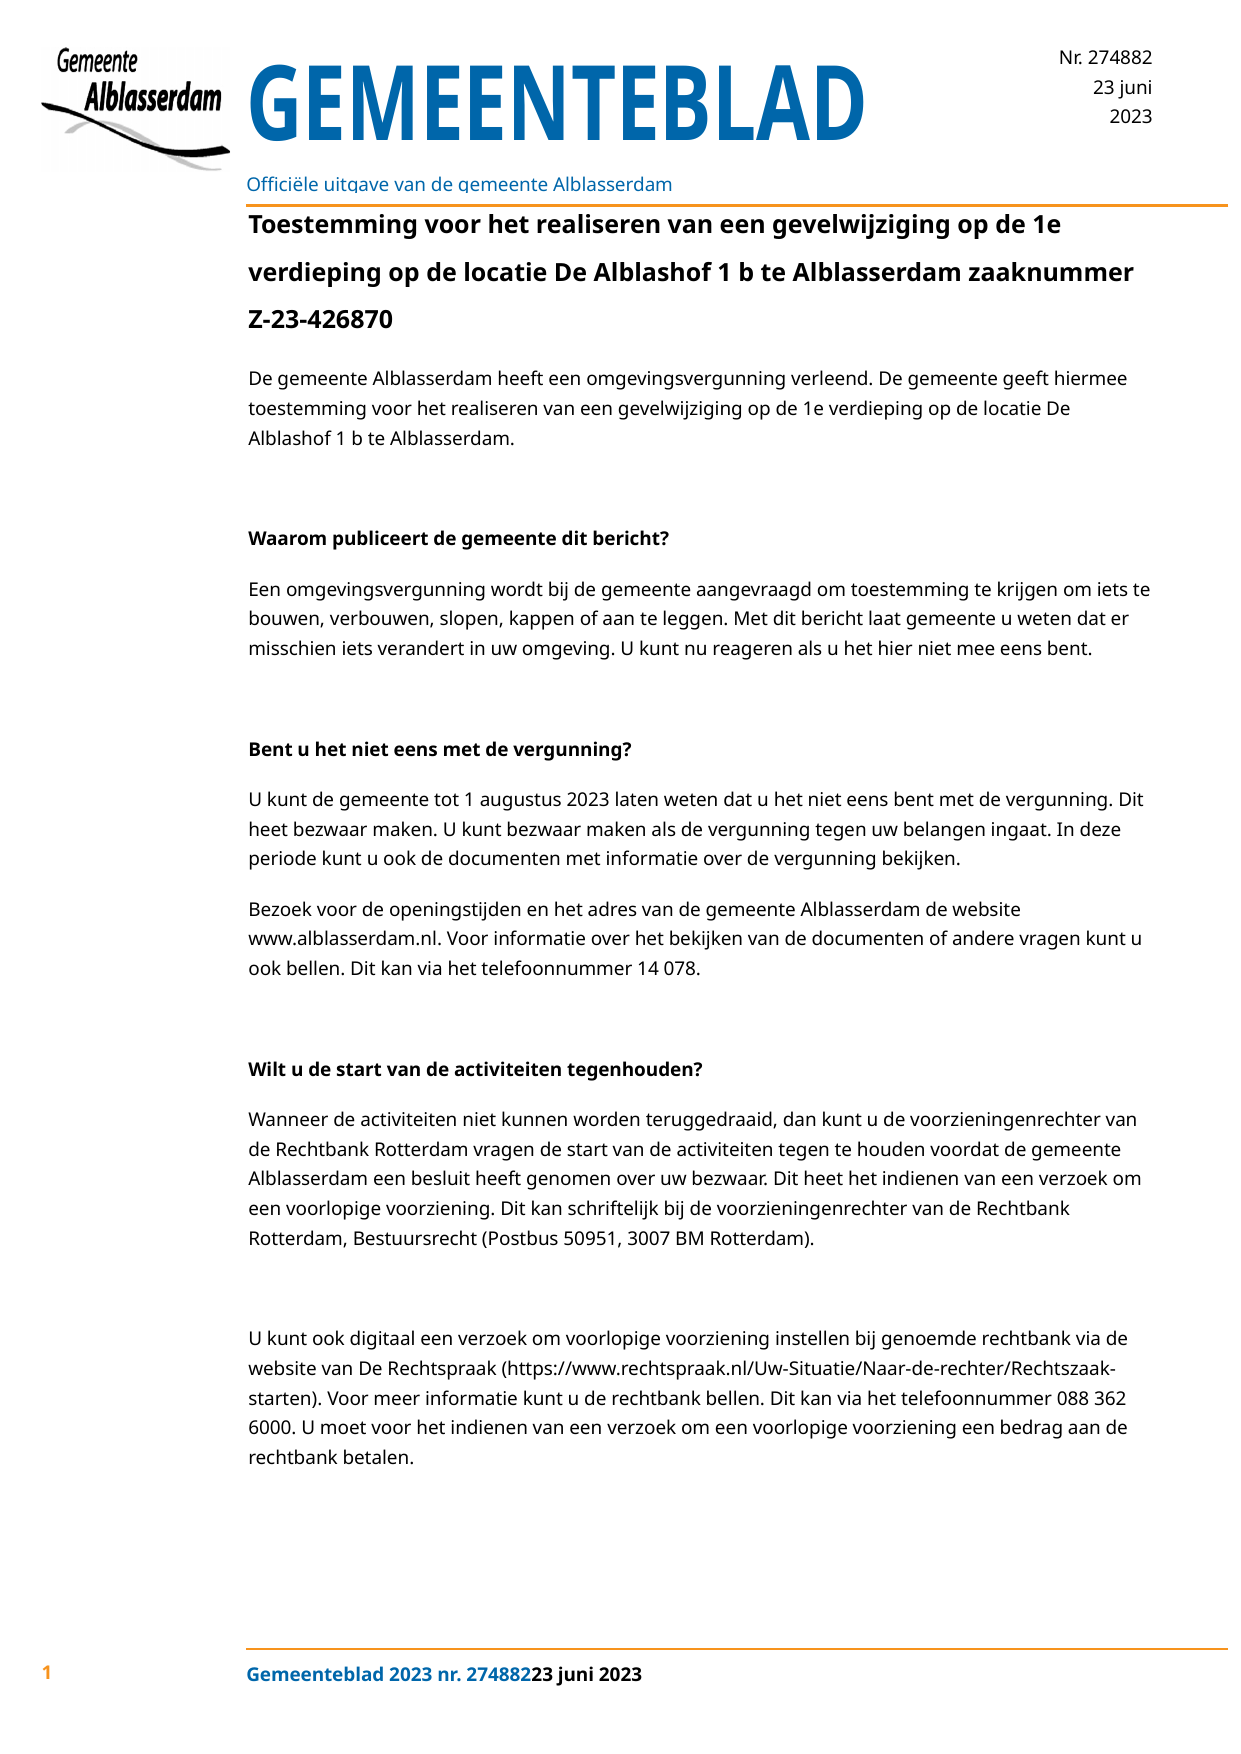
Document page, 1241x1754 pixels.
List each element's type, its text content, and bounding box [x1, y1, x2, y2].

picture [41, 47, 231, 172]
text Wilt u de start van de activiteiten tegenhouden? [248, 1056, 1152, 1082]
text Waarom publiceert de gemeente dit bericht? [248, 526, 1152, 551]
text Bezoek voor de openingstijden en het adres van de gemeente Alblasserdam de website www.alblasserdam.nl. Voor informatie over het bekijken van de documenten of andere vragen kunt u ook bellen. Dit kan via het telefoonnummer 14 078. [248, 896, 1152, 981]
text U kunt de gemeente tot 1 augustus 2023 laten weten dat u het niet eens bent met de vergunning. Dit heet bezwaar maken. U kunt bezwaar maken als de vergunning tegen uw belangen ingaat. In deze periode kunt u ook de documenten met informatie over de vergunning bekijken. [248, 786, 1152, 871]
text U kunt ook digitaal een verzoek om voorlopige voorziening instellen bij genoemde rechtbank via de website van De Rechtspraak (https://www.rechtspraak.nl/Uw-Situatie/Naar-de-rechter/Rechtszaak-starten). Voor meer informatie kunt u de rechtbank bellen. Dit kan via het telefoonnummer 088 362 6000. U moet voor het indienen van een verzoek om een voorlopige voorziening een bedrag aan de rechtbank betalen. [248, 1326, 1152, 1469]
text De gemeente Alblasserdam heeft een omgevingsvergunning verleend. De gemeente geeft hiermee toestemming voor het realiseren van een gevelwijziging op de 1e verdieping op de locatie De Alblashof 1 b te Alblasserdam. [248, 366, 1152, 450]
text Toestemming voor het realiseren van een gevelwijziging op de 1e verdieping op de locatie De Alblashof 1 b te Alblasserdam zaaknummer Z-23-426870 [248, 207, 1152, 336]
text Een omgevingsvergunning wordt bij de gemeente aangevraagd om toestemming te krijgen om iets te bouwen, verbouwen, slopen, kappen of aan te leggen. Met dit bericht laat gemeente u weten dat er misschien iets verandert in uw omgeving. U kunt nu reageren als u het hier niet mee eens bent. [248, 576, 1152, 661]
text Bent u het niet eens met de vergunning? [248, 736, 1152, 762]
text Wanneer de activiteiten niet kunnen worden teruggedraaid, dan kunt u de voorzieningenrechter van de Rechtbank Rotterdam vragen de start van de activiteiten tegen te houden voordat de gemeente Alblasserdam een besluit heeft genomen over uw bezwaar. Dit heet het indienen van een verzoek om een voorlopige voorziening. Dit kan schriftelijk bij de voorzieningenrechter van de Rechtbank Rotterdam, Bestuursrecht (Postbus 50951, 3007 BM Rotterdam). [248, 1106, 1152, 1250]
